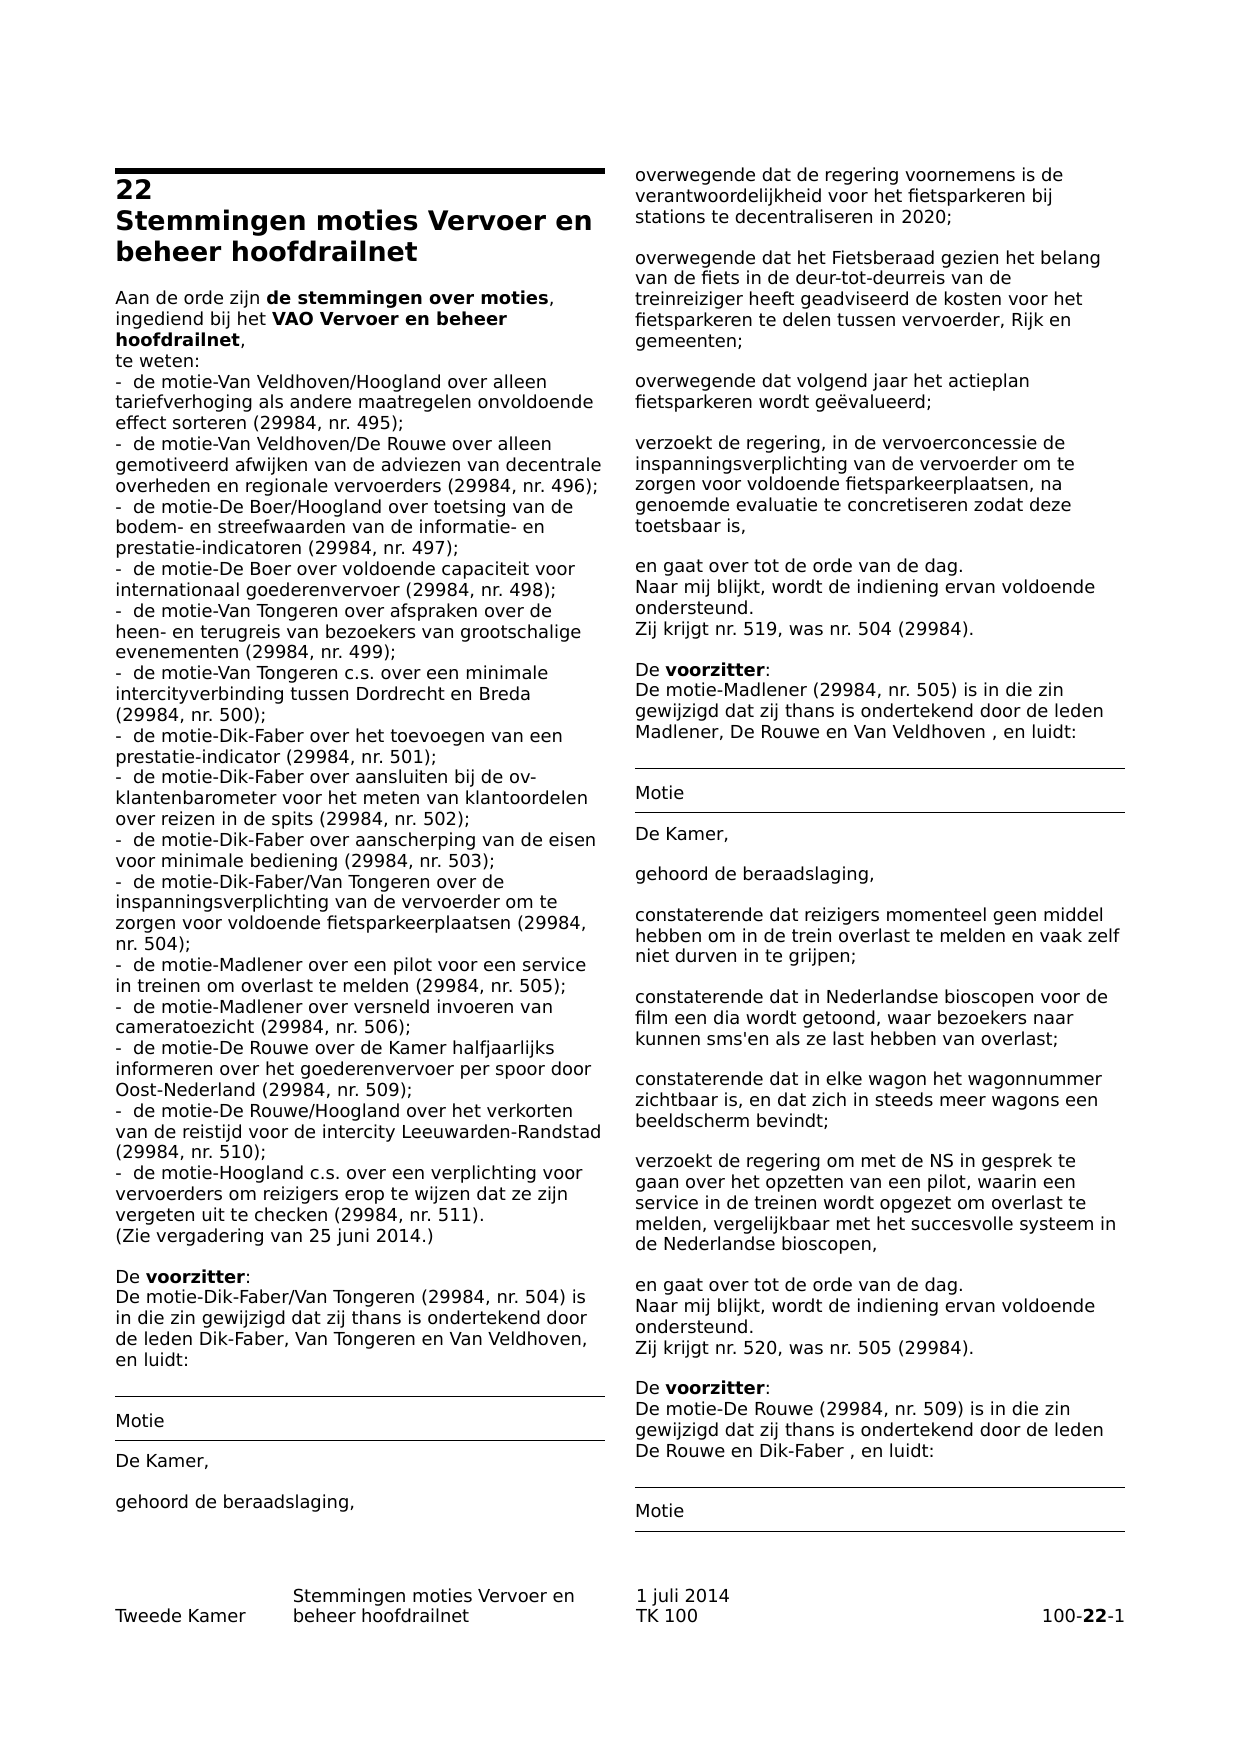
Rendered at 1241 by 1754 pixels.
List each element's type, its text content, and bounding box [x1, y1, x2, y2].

text en gaat over tot de orde van de dag. [635, 1275, 1125, 1296]
text De voorzitter: [115, 1266, 605, 1287]
list de motie-Dik-Faber/Van Tongeren over de inspanningsverplichting van de vervoerder om te zorgen voor voldoende fietsparkeerplaatsen (29984, nr. 504); [115, 871, 605, 955]
text constaterende dat in elke wagon het wagonnummer zichtbaar is, en dat zich in steeds meer wagons een beeldscherm bevindt; [635, 1069, 1125, 1131]
text Aan de orde zijn de stemmingen over moties, ingediend bij het VAO Vervoer en beheer hoofdrailnet, [115, 288, 605, 351]
list de motie-Hoogland c.s. over een verplichting voor vervoerders om reizigers erop te wijzen dat ze zijn vergeten uit te checken (29984, nr. 511). [115, 1163, 605, 1226]
text overwegende dat volgend jaar het actieplan fietsparkeren wordt geëvalueerd; [635, 371, 1125, 413]
text te weten: [115, 351, 605, 371]
list de motie-Dik-Faber over aansluiten bij de ov-klantenbarometer voor het meten van klantoordelen over reizen in de spits (29984, nr. 502); [115, 767, 605, 830]
text overwegende dat het Fietsberaad gezien het belang van de fiets in de deur-tot-deurreis van de treinreiziger heeft geadviseerd de kosten voor het fietsparkeren te delen tussen vervoerder, Rijk en gemeenten; [635, 247, 1125, 351]
text verzoekt de regering om met de NS in gesprek te gaan over het opzetten van een pilot, waarin een service in de treinen wordt opgezet om overlast te melden, vergelijkbaar met het succesvolle systeem in de Nederlandse bioscopen, [635, 1151, 1125, 1255]
text De voorzitter: [635, 659, 1125, 680]
list de motie-De Rouwe over de Kamer halfjaarlijks informeren over het goederenvervoer per spoor door Oost-Nederland (29984, nr. 509); [115, 1038, 605, 1101]
text Zij krijgt nr. 519, was nr. 504 (29984). [635, 619, 1125, 639]
text Motie [635, 783, 1125, 803]
text gehoord de beraadslaging, [115, 1492, 605, 1513]
text Motie [115, 1410, 605, 1431]
text en gaat over tot de orde van de dag. [635, 556, 1125, 577]
text De Kamer, [115, 1451, 605, 1472]
list de motie-De Boer over voldoende capaciteit voor internationaal goederenvervoer (29984, nr. 498); [115, 559, 605, 601]
text Naar mij blijkt, wordt de indiening ervan voldoende ondersteund. [635, 577, 1125, 619]
list de motie-Van Tongeren c.s. over een minimale intercityverbinding tussen Dordrecht en Breda (29984, nr. 500); [115, 663, 605, 726]
list de motie-De Rouwe/Hoogland over het verkorten van de reistijd voor de intercity Leeuwarden-Randstad (29984, nr. 510); [115, 1101, 605, 1163]
text gehoord de beraadslaging, [635, 864, 1125, 885]
text overwegende dat de regering voornemens is de verantwoordelijkheid voor het fietsparkeren bij stations te decentraliseren in 2020; [635, 165, 1125, 227]
text constaterende dat in Nederlandse bioscopen voor de film een dia wordt getoond, waar bezoekers naar kunnen sms'en als ze last hebben van overlast; [635, 987, 1125, 1049]
list de motie-Madlener over een pilot voor een service in treinen om overlast te melden (29984, nr. 505); [115, 955, 605, 996]
text Naar mij blijkt, wordt de indiening ervan voldoende ondersteund. [635, 1296, 1125, 1337]
text Motie [635, 1501, 1125, 1522]
list de motie-Van Veldhoven/Hoogland over alleen tariefverhoging als andere maatregelen onvoldoende effect sorteren (29984, nr. 495); [115, 371, 605, 434]
text De voorzitter: [635, 1378, 1125, 1399]
title 22 Stemmingen moties Vervoer en beheer hoofdrailnet [115, 174, 605, 268]
text De motie-Dik-Faber/Van Tongeren (29984, nr. 504) is in die zin gewijzigd dat zij thans is ondertekend door de leden Dik-Faber, Van Tongeren en Van Veldhoven, en luidt: [115, 1287, 605, 1371]
text Zij krijgt nr. 520, was nr. 505 (29984). [635, 1337, 1125, 1358]
text verzoekt de regering, in de vervoerconcessie de inspanningsverplichting van de vervoerder om te zorgen voor voldoende fietsparkeerplaatsen, na genoemde evaluatie te concretiseren zodat deze toetsbaar is, [635, 433, 1125, 536]
list de motie-Van Tongeren over afspraken over de heen- en terugreis van bezoekers van grootschalige evenementen (29984, nr. 499); [115, 601, 605, 663]
list de motie-Van Veldhoven/De Rouwe over alleen gemotiveerd afwijken van de adviezen van decentrale overheden en regionale vervoerders (29984, nr. 496); [115, 434, 605, 496]
text De Kamer, [635, 823, 1125, 844]
text (Zie vergadering van 25 juni 2014.) [115, 1226, 605, 1246]
text De motie-De Rouwe (29984, nr. 509) is in die zin gewijzigd dat zij thans is ondertekend door de leden De Rouwe en Dik-Faber , en luidt: [635, 1399, 1125, 1461]
text constaterende dat reizigers momenteel geen middel hebben om in de trein overlast te melden en vaak zelf niet durven in te grijpen; [635, 905, 1125, 967]
list de motie-Dik-Faber over het toevoegen van een prestatie-indicator (29984, nr. 501); [115, 726, 605, 767]
text De motie-Madlener (29984, nr. 505) is in die zin gewijzigd dat zij thans is ondertekend door de leden Madlener, De Rouwe en Van Veldhoven , en luidt: [635, 680, 1125, 743]
list de motie-Dik-Faber over aanscherping van de eisen voor minimale bediening (29984, nr. 503); [115, 830, 605, 871]
list de motie-De Boer/Hoogland over toetsing van de bodem- en streefwaarden van de informatie- en prestatie-indicatoren (29984, nr. 497); [115, 496, 605, 559]
list de motie-Madlener over versneld invoeren van cameratoezicht (29984, nr. 506); [115, 996, 605, 1038]
